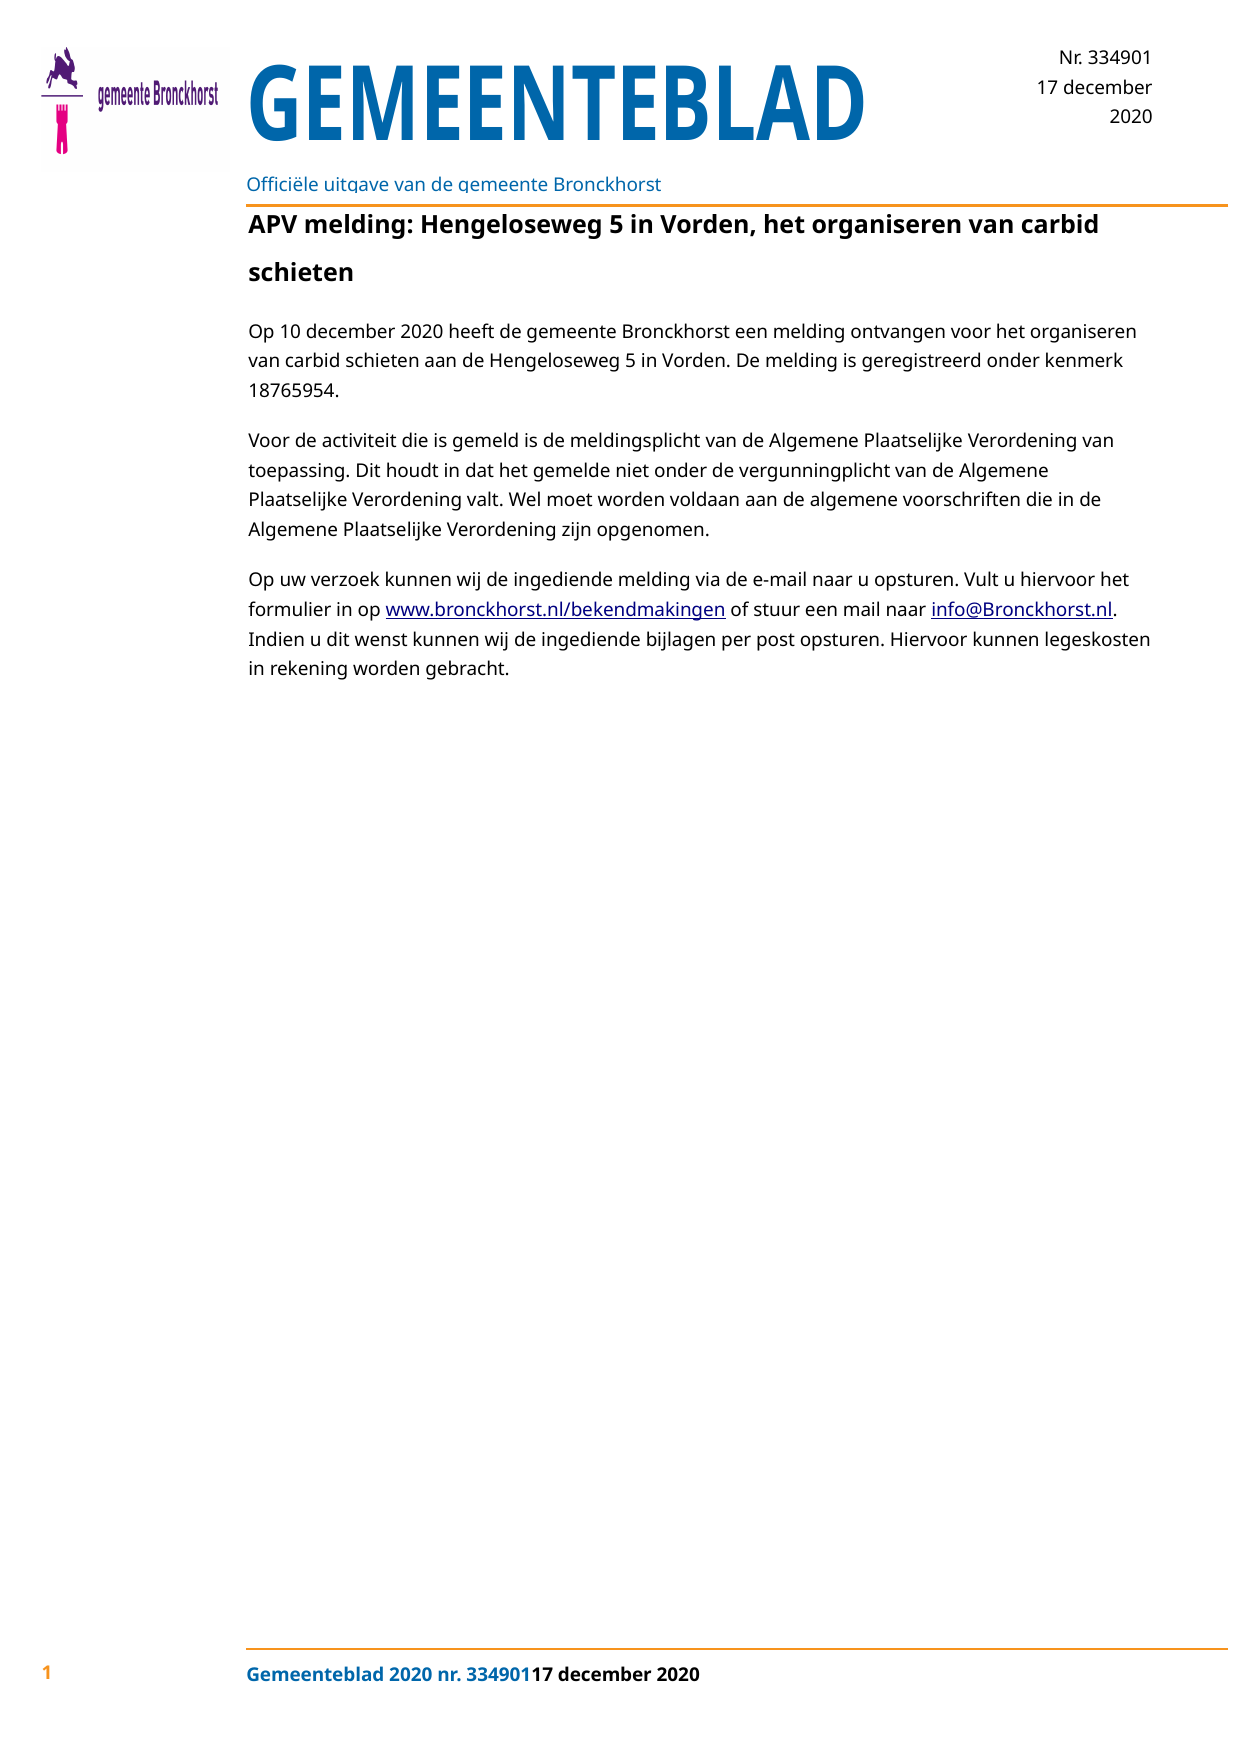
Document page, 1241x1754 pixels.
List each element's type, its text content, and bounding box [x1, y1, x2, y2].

text APV melding: Hengeloseweg 5 in Vorden, het organiseren van carbid schieten [248, 207, 1152, 288]
text Op uw verzoek kunnen wij de ingediende melding via de e-mail naar u opsturen. Vult u hiervoor het formulier in op www.bronckhorst.nl/bekendmakingen of stuur een mail naar info@Bronckhorst.nl. Indien u dit wenst kunnen wij de ingediende bijlagen per post opsturen. Hiervoor kunnen legeskosten in rekening worden gebracht. [248, 567, 1152, 681]
text Voor de activiteit die is gemeld is de meldingsplicht van de Algemene Plaatselijke Verordening van toepassing. Dit houdt in dat het gemelde niet onder de vergunningplicht van de Algemene Plaatselijke Verordening valt. Wel moet worden voldaan aan de algemene voorschriften die in de Algemene Plaatselijke Verordening zijn opgenomen. [248, 427, 1152, 542]
text Op 10 december 2020 heeft de gemeente Bronckhorst een melding ontvangen voor het organiseren van carbid schieten aan de Hengeloseweg 5 in Vorden. De melding is geregistreerd onder kenmerk 18765954. [248, 318, 1152, 403]
picture [41, 47, 231, 172]
